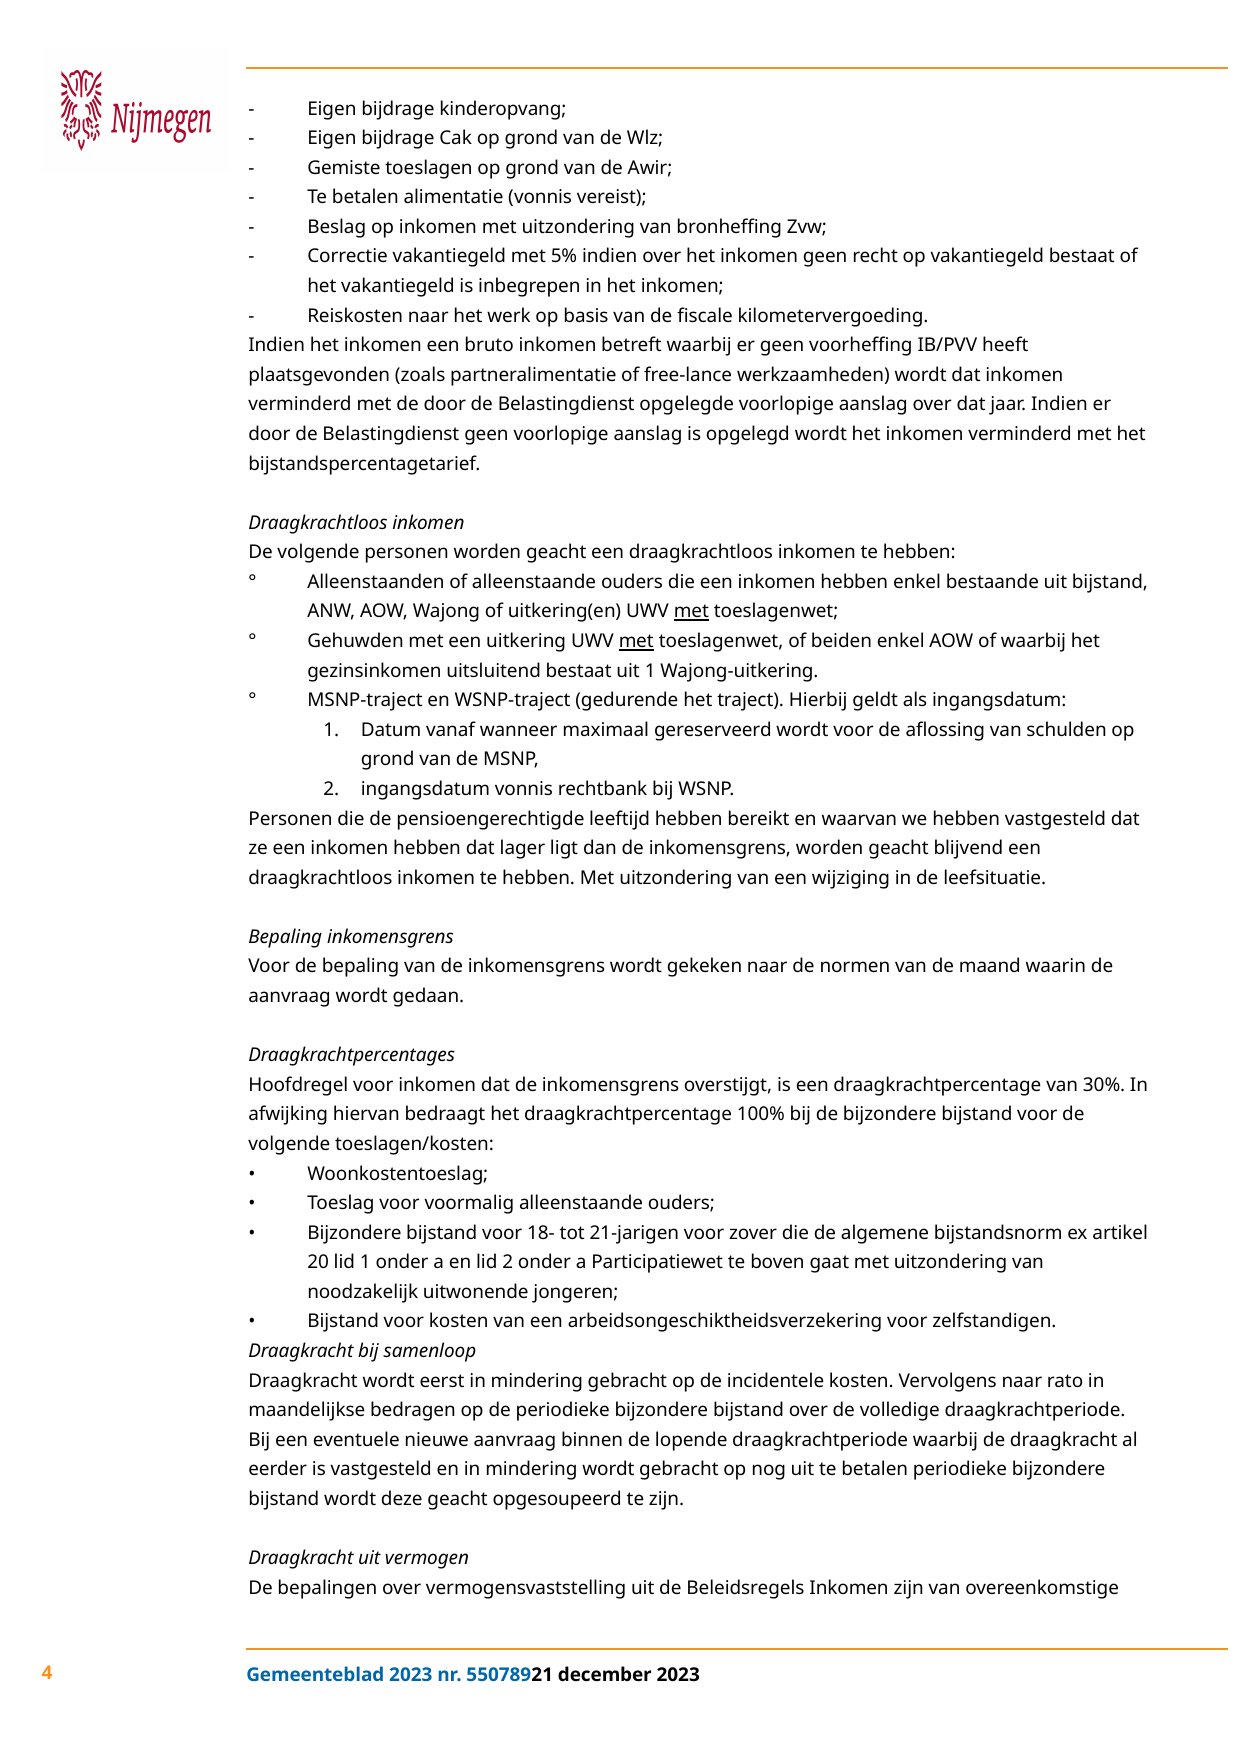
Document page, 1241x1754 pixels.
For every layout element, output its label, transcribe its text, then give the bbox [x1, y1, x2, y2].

list Te betalen alimentatie (vonnis vereist); [248, 183, 1152, 209]
list Correctie vakantiegeld met 5% indien over het inkomen geen recht op vakantiegeld bestaat of het vakantiegeld is inbegrepen in het inkomen; [248, 243, 1152, 298]
text De bepalingen over vermogensvaststelling uit de Beleidsregels Inkomen zijn van overeenkomstige [248, 1574, 1152, 1600]
list Eigen bijdrage Cak op grond van de Wlz; [248, 124, 1152, 150]
text De volgende personen worden geacht een draagkrachtloos inkomen te hebben: [248, 538, 1152, 564]
text Draagkracht wordt eerst in mindering gebracht op de incidentele kosten. Vervolgens naar rato in maandelijkse bedragen op de periodieke bijzondere bijstand over de volledige draagkrachtperiode. [248, 1367, 1152, 1422]
text Draagkrachtloos inkomen [248, 509, 1152, 535]
list MSNP-traject en WSNP-traject (gedurende het traject). Hierbij geldt als ingangsdatum: [248, 686, 1152, 712]
list Bijzondere bijstand voor 18- tot 21-jarigen voor zover die de algemene bijstandsnorm ex artikel 20 lid 1 onder a en lid 2 onder a Participatiewet te boven gaat met uitzondering van noodzakelijk uitwonende jongeren; [248, 1219, 1152, 1304]
list Eigen bijdrage kinderopvang; [248, 95, 1152, 121]
text Draagkracht bij samenloop [248, 1337, 1152, 1363]
text Draagkracht uit vermogen [248, 1544, 1152, 1570]
text Bij een eventuele nieuwe aanvraag binnen de lopende draagkrachtperiode waarbij de draagkracht al eerder is vastgesteld en in mindering wordt gebracht op nog uit te betalen periodieke bijzondere bijstand wordt deze geacht opgesoupeerd te zijn. [248, 1426, 1152, 1511]
list Toeslag voor voormalig alleenstaande ouders; [248, 1189, 1152, 1215]
list Bijstand voor kosten van een arbeidsongeschiktheidsverzekering voor zelfstandigen. [248, 1308, 1152, 1333]
list ingangsdatum vonnis rechtbank bij WSNP. [323, 775, 1152, 801]
list Beslag op inkomen met uitzondering van bronheffing Zvw; [248, 213, 1152, 239]
text Bepaling inkomensgrens [248, 923, 1152, 949]
text Draagkrachtpercentages [248, 1041, 1152, 1067]
text Hoofdregel voor inkomen dat de inkomensgrens overstijgt, is een draagkrachtpercentage van 30%. In afwijking hiervan bedraagt het draagkrachtpercentage 100% bij de bijzondere bijstand voor de volgende toeslagen/kosten: [248, 1071, 1152, 1156]
list Reiskosten naar het werk op basis van de fiscale kilometervergoeding. [248, 302, 1152, 328]
list Gemiste toeslagen op grond van de Awir; [248, 154, 1152, 180]
text Voor de bepaling van de inkomensgrens wordt gekeken naar de normen van de maand waarin de aanvraag wordt gedaan. [248, 953, 1152, 1008]
picture [41, 47, 231, 172]
list Gehuwden met een uitkering UWV met toeslagenwet, of beiden enkel AOW of waarbij het gezinsinkomen uitsluitend bestaat uit 1 Wajong-uitkering. [248, 627, 1152, 683]
text Personen die de pensioengerechtigde leeftijd hebben bereikt en waarvan we hebben vastgesteld dat ze een inkomen hebben dat lager ligt dan de inkomensgrens, worden geacht blijvend een draagkrachtloos inkomen te hebben. Met uitzondering van een wijziging in de leefsituatie. [248, 805, 1152, 890]
list Woonkostentoeslag; [248, 1160, 1152, 1186]
list Datum vanaf wanneer maximaal gereserveerd wordt voor de aflossing van schulden op grond van de MSNP, [323, 716, 1152, 771]
text Indien het inkomen een bruto inkomen betreft waarbij er geen voorheffing IB/PVV heeft plaatsgevonden (zoals partneralimentatie of free-lance werkzaamheden) wordt dat inkomen verminderd met de door de Belastingdienst opgelegde voorlopige aanslag over dat jaar. Indien er door de Belastingdienst geen voorlopige aanslag is opgelegd wordt het inkomen verminderd met het bijstandspercentagetarief. [248, 331, 1152, 476]
list Alleenstaanden of alleenstaande ouders die een inkomen hebben enkel bestaande uit bijstand, ANW, AOW, Wajong of uitkering(en) UWV met toeslagenwet; [248, 568, 1152, 623]
